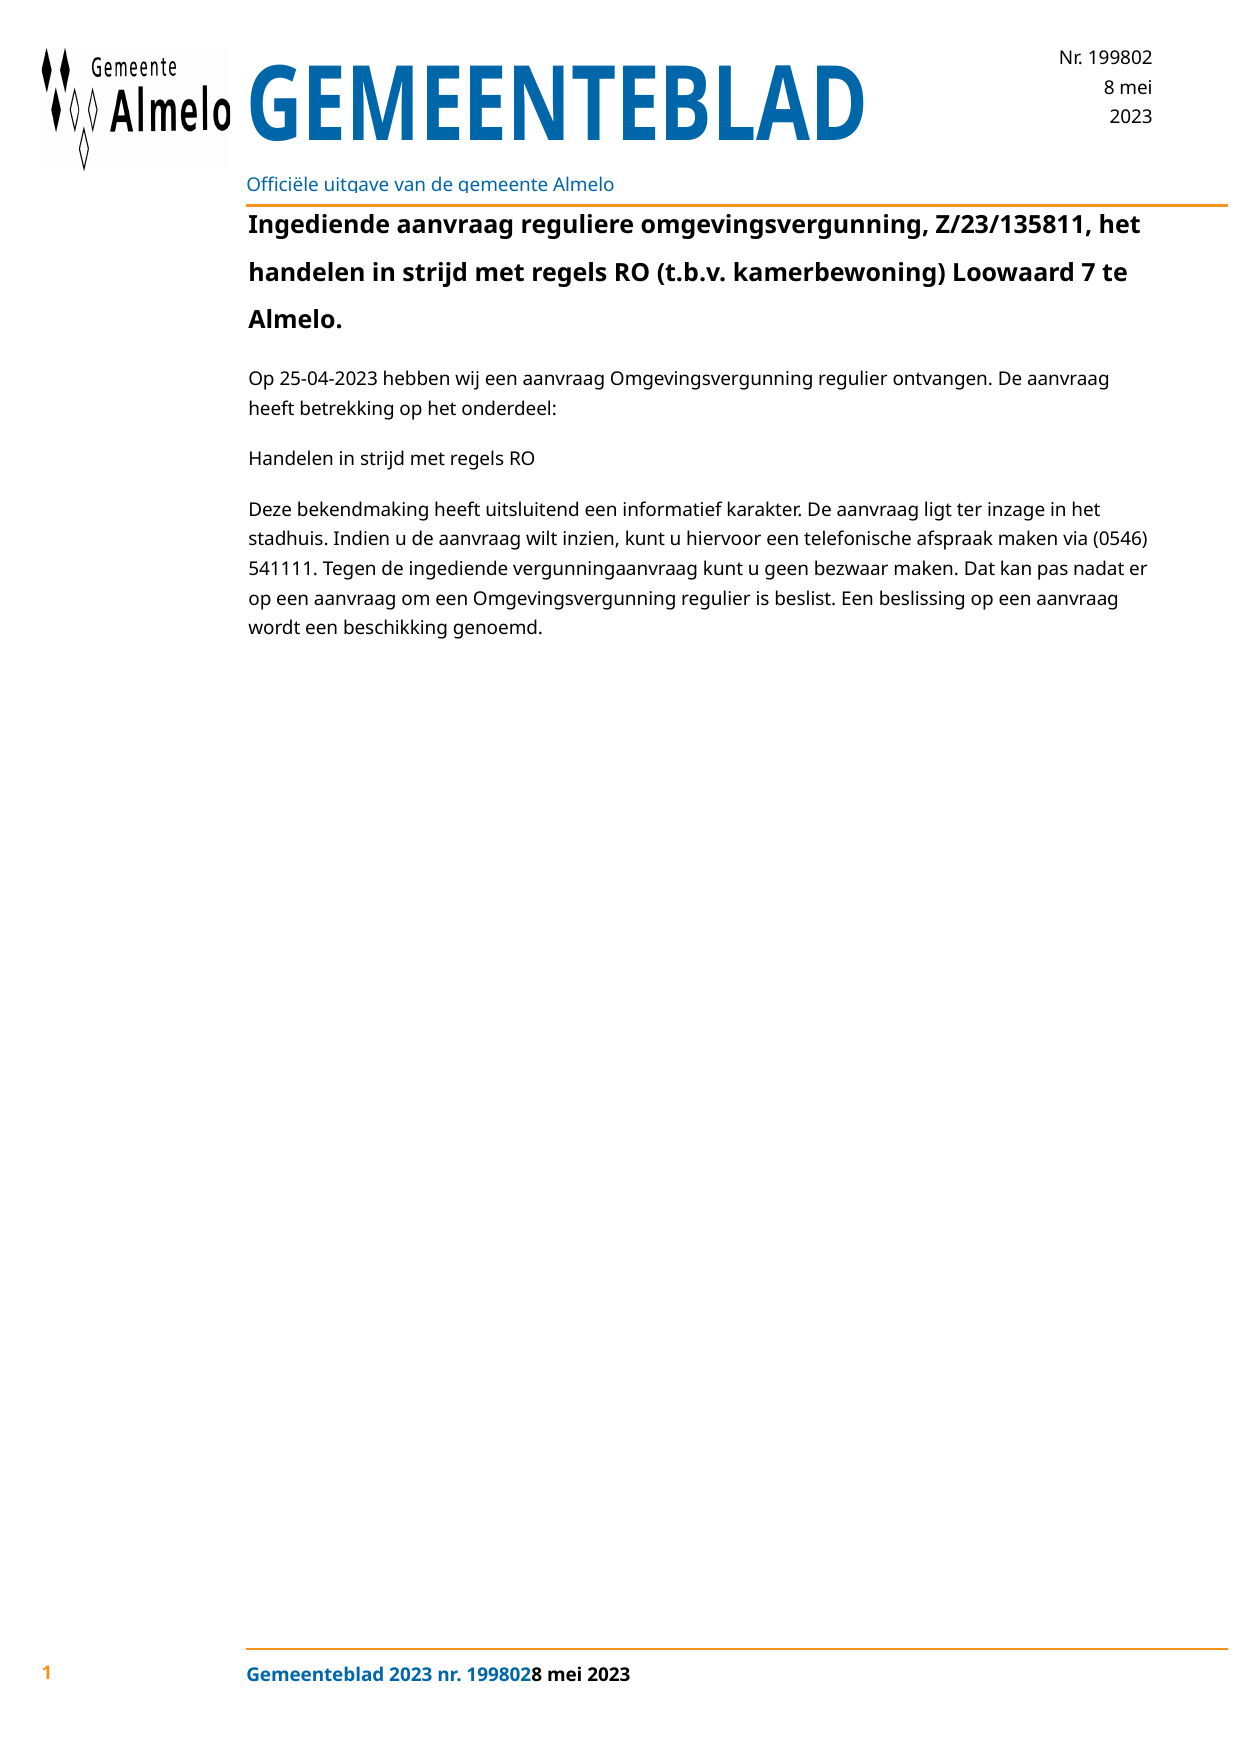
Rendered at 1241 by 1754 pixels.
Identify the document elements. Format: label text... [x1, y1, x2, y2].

picture [41, 47, 231, 172]
text Ingediende aanvraag reguliere omgevingsvergunning, Z/23/135811, het handelen in strijd met regels RO (t.b.v. kamerbewoning) Loowaard 7 te Almelo. [248, 207, 1152, 336]
text Deze bekendmaking heeft uitsluitend een informatief karakter. De aanvraag ligt ter inzage in het stadhuis. Indien u de aanvraag wilt inzien, kunt u hiervoor een telefonische afspraak maken via (0546) 541111. Tegen de ingediende vergunningaanvraag kunt u geen bezwaar maken. Dat kan pas nadat er op een aanvraag om een Omgevingsvergunning regulier is beslist. Een beslissing op een aanvraag wordt een beschikking genoemd. [248, 496, 1152, 640]
text Handelen in strijd met regels RO [248, 446, 1152, 471]
text Op 25-04-2023 hebben wij een aanvraag Omgevingsvergunning regulier ontvangen. De aanvraag heeft betrekking op het onderdeel: [248, 366, 1152, 421]
